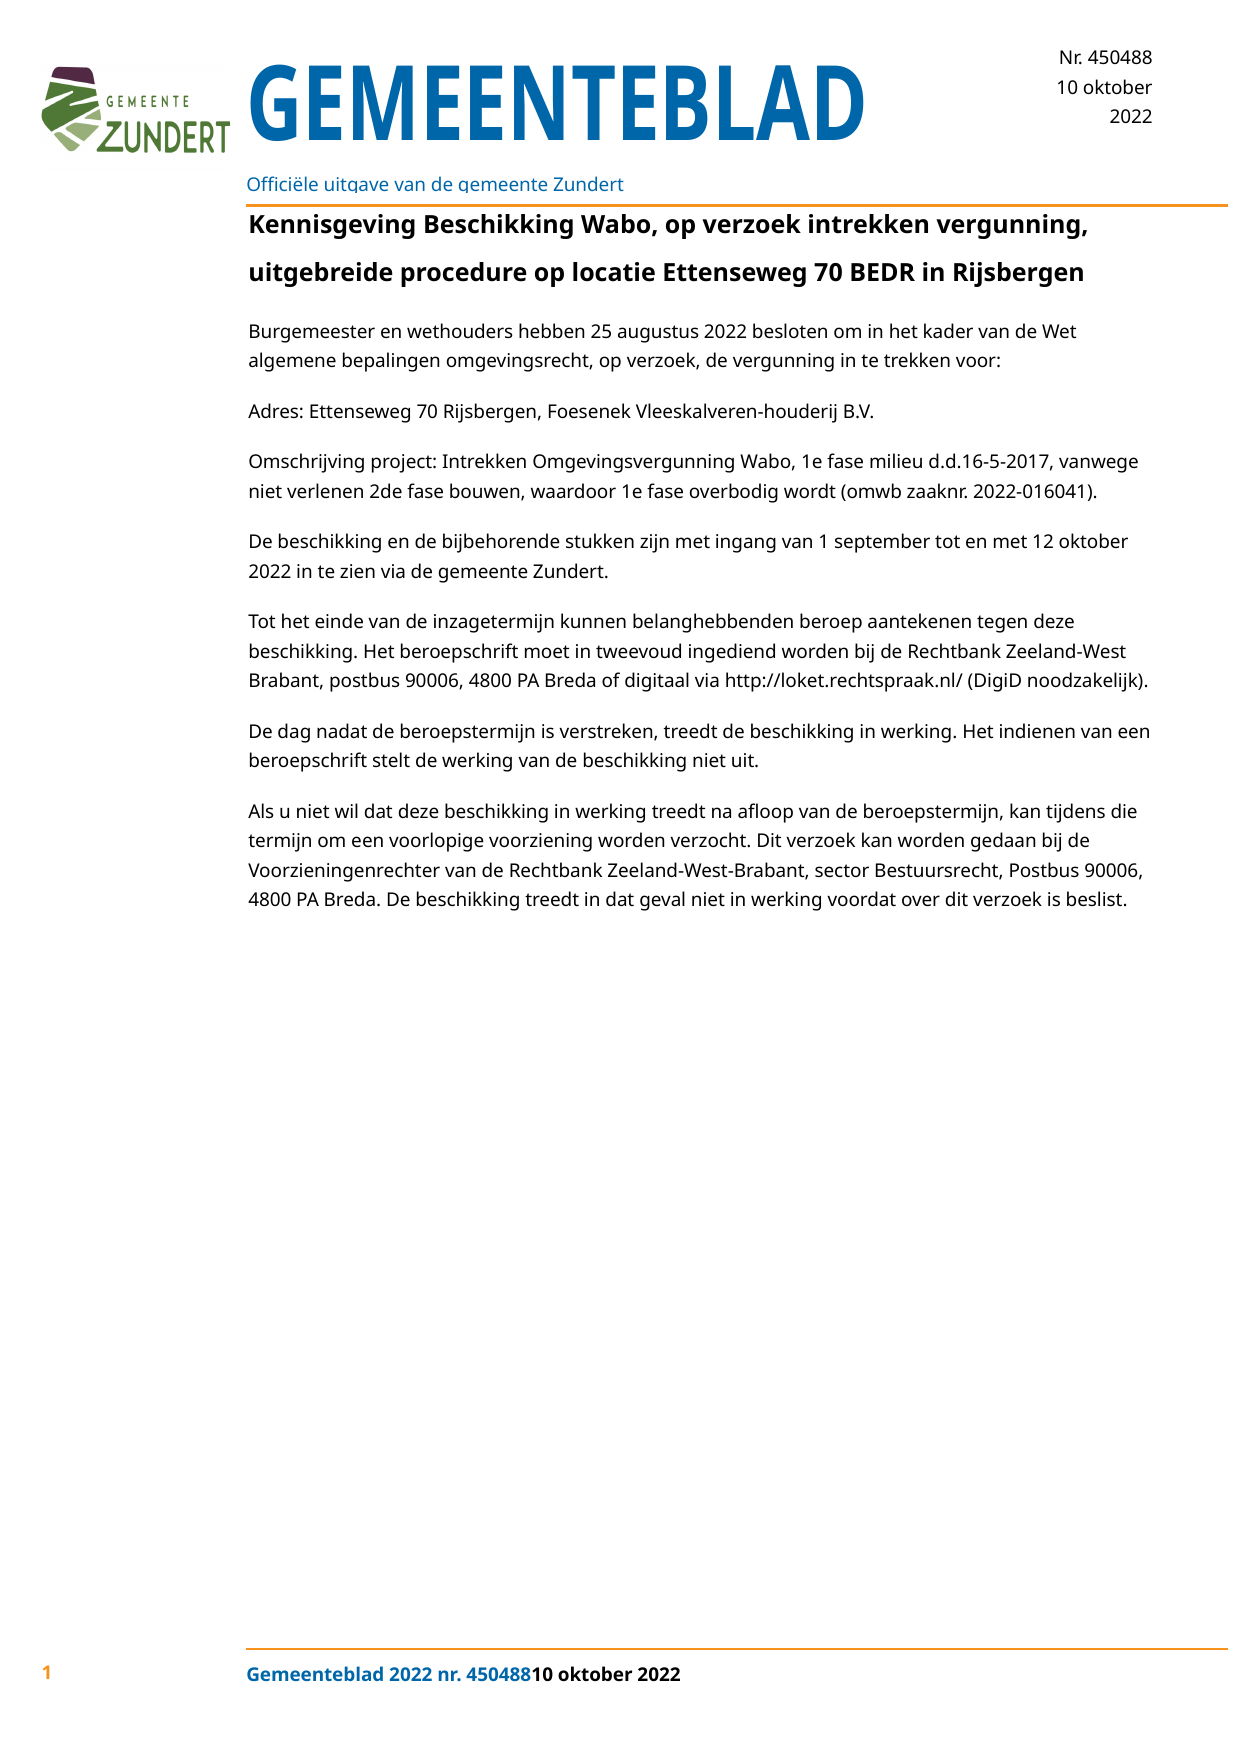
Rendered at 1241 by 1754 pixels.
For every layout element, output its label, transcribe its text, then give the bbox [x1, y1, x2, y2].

picture [41, 47, 231, 172]
text Burgemeester en wethouders hebben 25 augustus 2022 besloten om in het kader van de Wet algemene bepalingen omgevingsrecht, op verzoek, de vergunning in te trekken voor: [248, 318, 1152, 373]
text De beschikking en de bijbehorende stukken zijn met ingang van 1 september tot en met 12 oktober 2022 in te zien via de gemeente Zundert. [248, 528, 1152, 584]
text Als u niet wil dat deze beschikking in werking treedt na afloop van de beroepstermijn, kan tijdens die termijn om een voorlopige voorziening worden verzocht. Dit verzoek kan worden gedaan bij de Voorzieningenrechter van de Rechtbank Zeeland-West-Brabant, sector Bestuursrecht, Postbus 90006, 4800 PA Breda. De beschikking treedt in dat geval niet in werking voordat over dit verzoek is beslist. [248, 798, 1152, 912]
text Kennisgeving Beschikking Wabo, op verzoek intrekken vergunning, uitgebreide procedure op locatie Ettenseweg 70 BEDR in Rijsbergen [248, 207, 1152, 288]
text Tot het einde van de inzagetermijn kunnen belanghebbenden beroep aantekenen tegen deze beschikking. Het beroepschrift moet in tweevoud ingediend worden bij de Rechtbank Zeeland-West Brabant, postbus 90006, 4800 PA Breda of digitaal via http://loket.rechtspraak.nl/ (DigiD noodzakelijk). [248, 608, 1152, 693]
text Adres: Ettenseweg 70 Rijsbergen, Foesenek Vleeskalveren-houderij B.V. [248, 398, 1152, 424]
text Omschrijving project: Intrekken Omgevingsvergunning Wabo, 1e fase milieu d.d.16-5-2017, vanwege niet verlenen 2de fase bouwen, waardoor 1e fase overbodig wordt (omwb zaaknr. 2022-016041). [248, 448, 1152, 504]
text De dag nadat de beroepstermijn is verstreken, treedt de beschikking in werking. Het indienen van een beroepschrift stelt de werking van de beschikking niet uit. [248, 718, 1152, 773]
